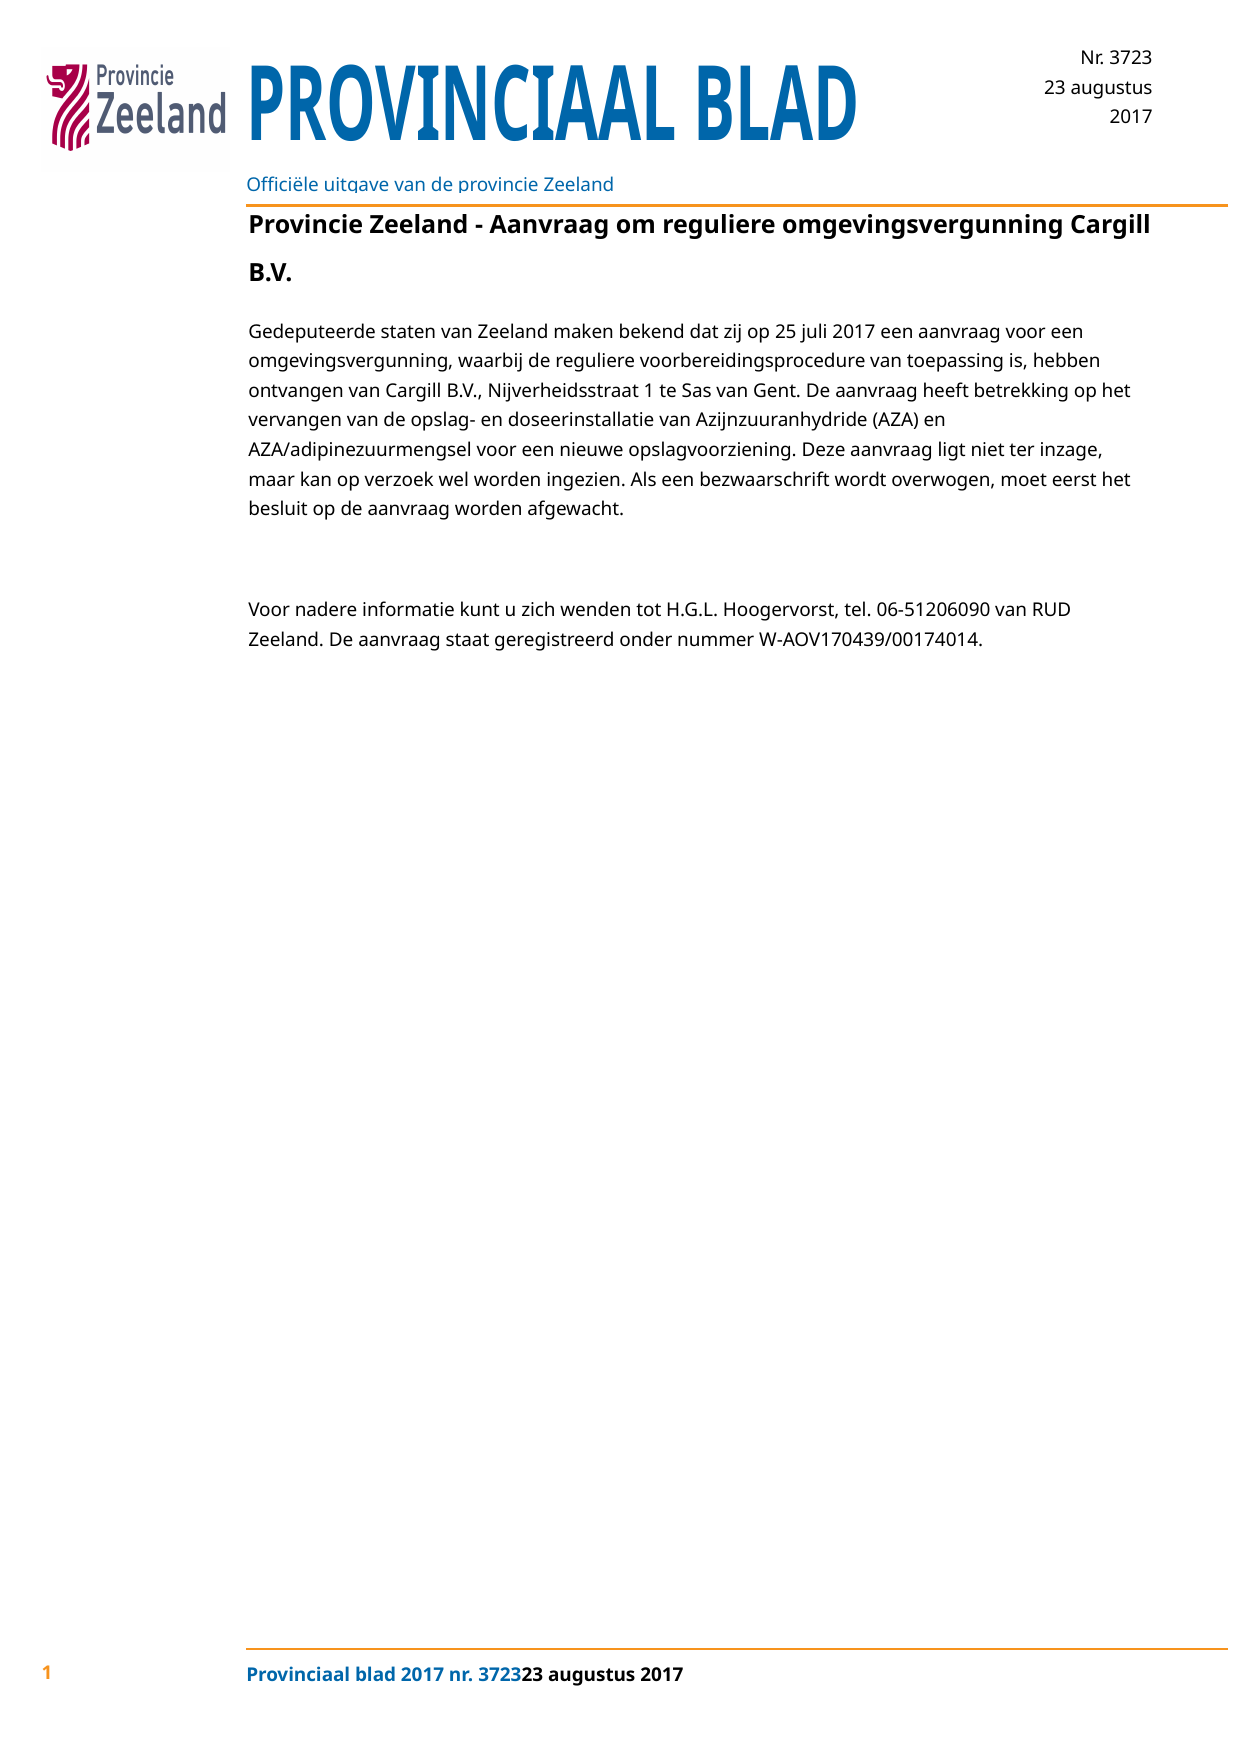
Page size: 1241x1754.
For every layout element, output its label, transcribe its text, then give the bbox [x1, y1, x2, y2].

text Provincie Zeeland - Aanvraag om reguliere omgevingsvergunning Cargill B.V. [248, 207, 1152, 288]
text Voor nadere informatie kunt u zich wenden tot H.G.L. Hoogervorst, tel. 06-51206090 van RUD Zeeland. De aanvraag staat geregistreerd onder nummer W-AOV170439/00174014. [248, 596, 1152, 652]
picture [41, 47, 231, 172]
text Gedeputeerde staten van Zeeland maken bekend dat zij op 25 juli 2017 een aanvraag voor een omgevingsvergunning, waarbij de reguliere voorbereidingsprocedure van toepassing is, hebben ontvangen van Cargill B.V., Nijverheidsstraat 1 te Sas van Gent. De aanvraag heeft betrekking op het vervangen van de opslag- en doseerinstallatie van Azijnzuuranhydride (AZA) en AZA/adipinezuurmengsel voor een nieuwe opslagvoorziening. Deze aanvraag ligt niet ter inzage, maar kan op verzoek wel worden ingezien. Als een bezwaarschrift wordt overwogen, moet eerst het besluit op de aanvraag worden afgewacht. [248, 318, 1152, 521]
